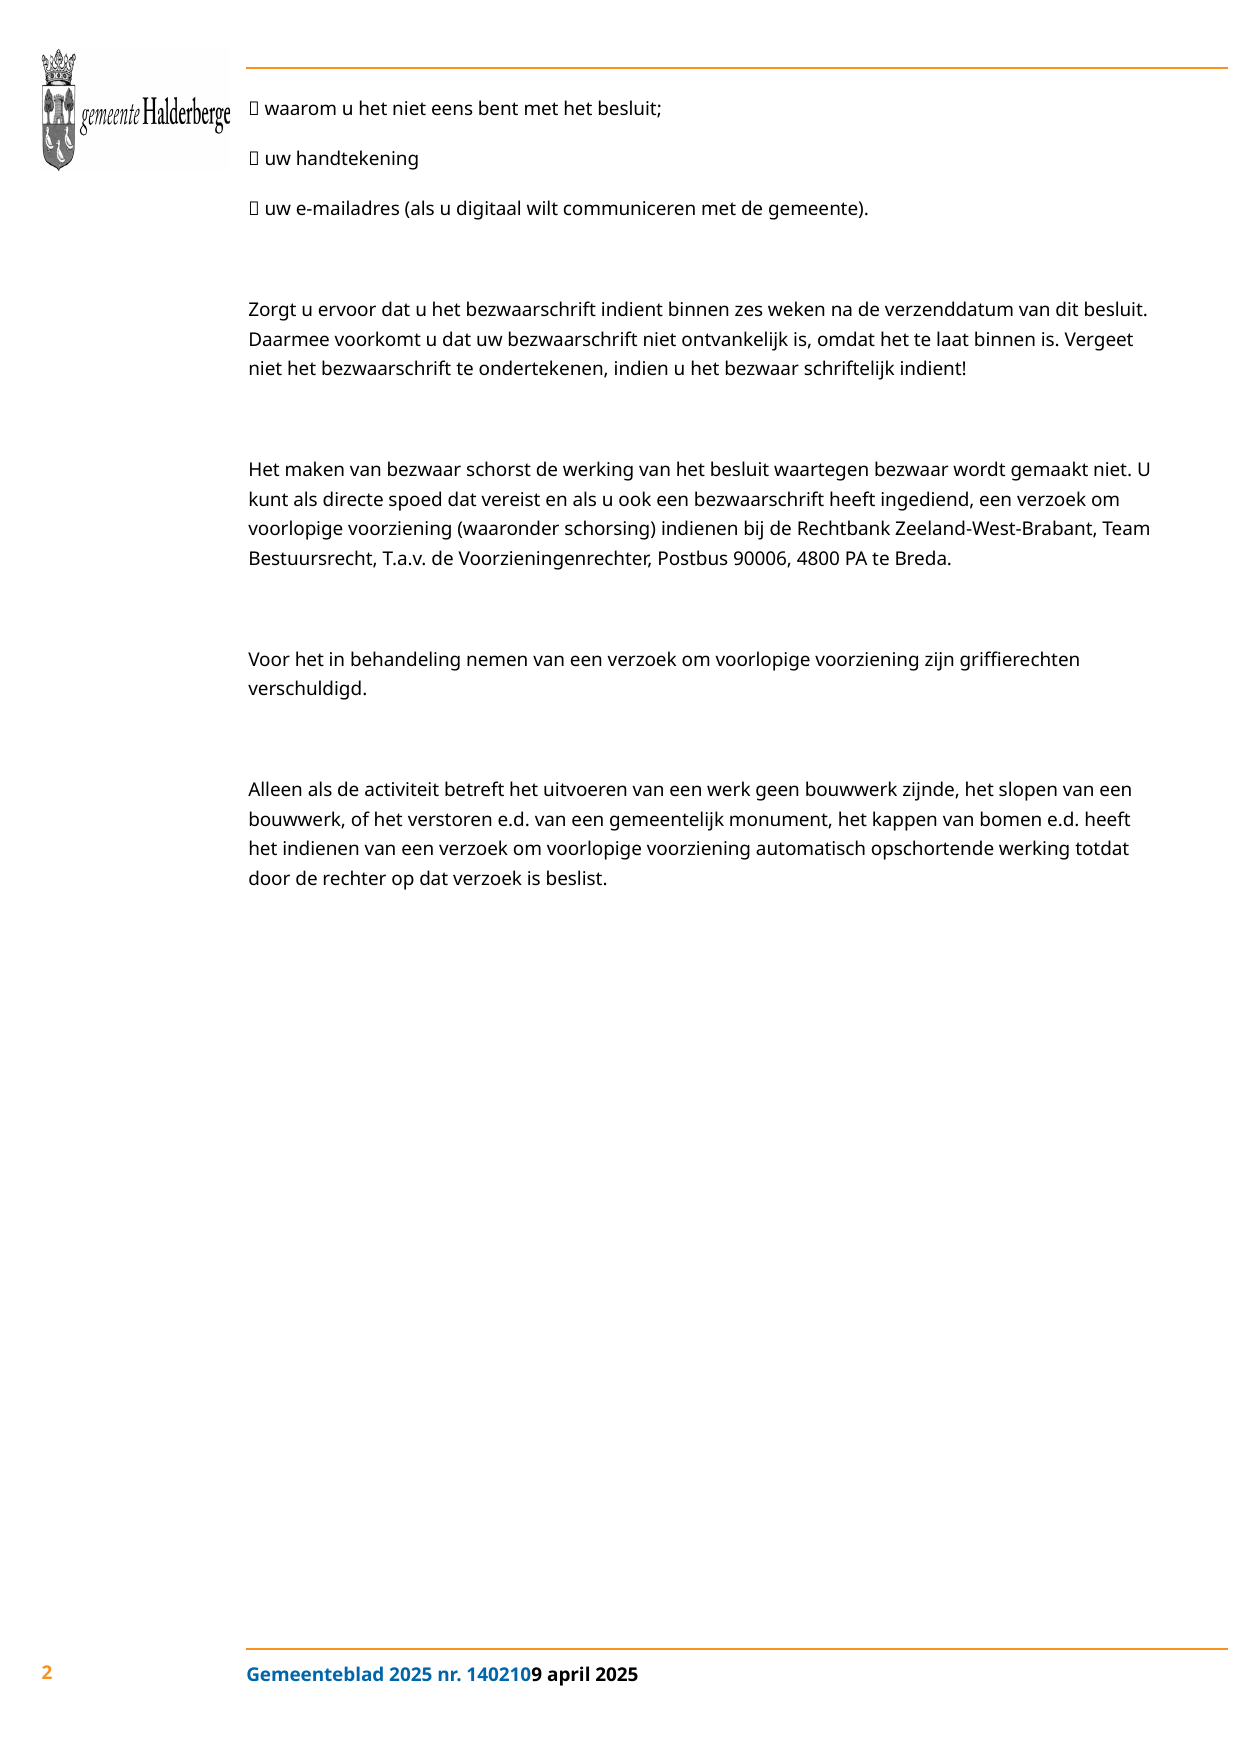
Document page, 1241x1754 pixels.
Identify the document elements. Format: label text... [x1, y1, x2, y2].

text  uw handtekening [248, 145, 1152, 171]
text Alleen als de activiteit betreft het uitvoeren van een werk geen bouwwerk zijnde, het slopen van een bouwwerk, of het verstoren e.d. van een gemeentelijk monument, het kappen van bomen e.d. heeft het indienen van een verzoek om voorlopige voorziening automatisch opschortende werking totdat door de rechter op dat verzoek is beslist. [248, 776, 1152, 891]
picture [41, 47, 231, 172]
text  waarom u het niet eens bent met het besluit; [248, 95, 1152, 121]
text Zorgt u ervoor dat u het bezwaarschrift indient binnen zes weken na de verzenddatum van dit besluit. Daarmee voorkomt u dat uw bezwaarschrift niet ontvankelijk is, omdat het te laat binnen is. Vergeet niet het bezwaarschrift te ondertekenen, indien u het bezwaar schriftelijk indient! [248, 296, 1152, 381]
text Het maken van bezwaar schorst de werking van het besluit waartegen bezwaar wordt gemaakt niet. U kunt als directe spoed dat vereist en als u ook een bezwaarschrift heeft ingediend, een verzoek om voorlopige voorziening (waaronder schorsing) indienen bij de Rechtbank Zeeland-West-Brabant, Team Bestuursrecht, T.a.v. de Voorzieningenrechter, Postbus 90006, 4800 PA te Breda. [248, 456, 1152, 571]
text  uw e-mailadres (als u digitaal wilt communiceren met de gemeente). [248, 196, 1152, 221]
text Voor het in behandeling nemen van een verzoek om voorlopige voorziening zijn griffierechten verschuldigd. [248, 646, 1152, 701]
